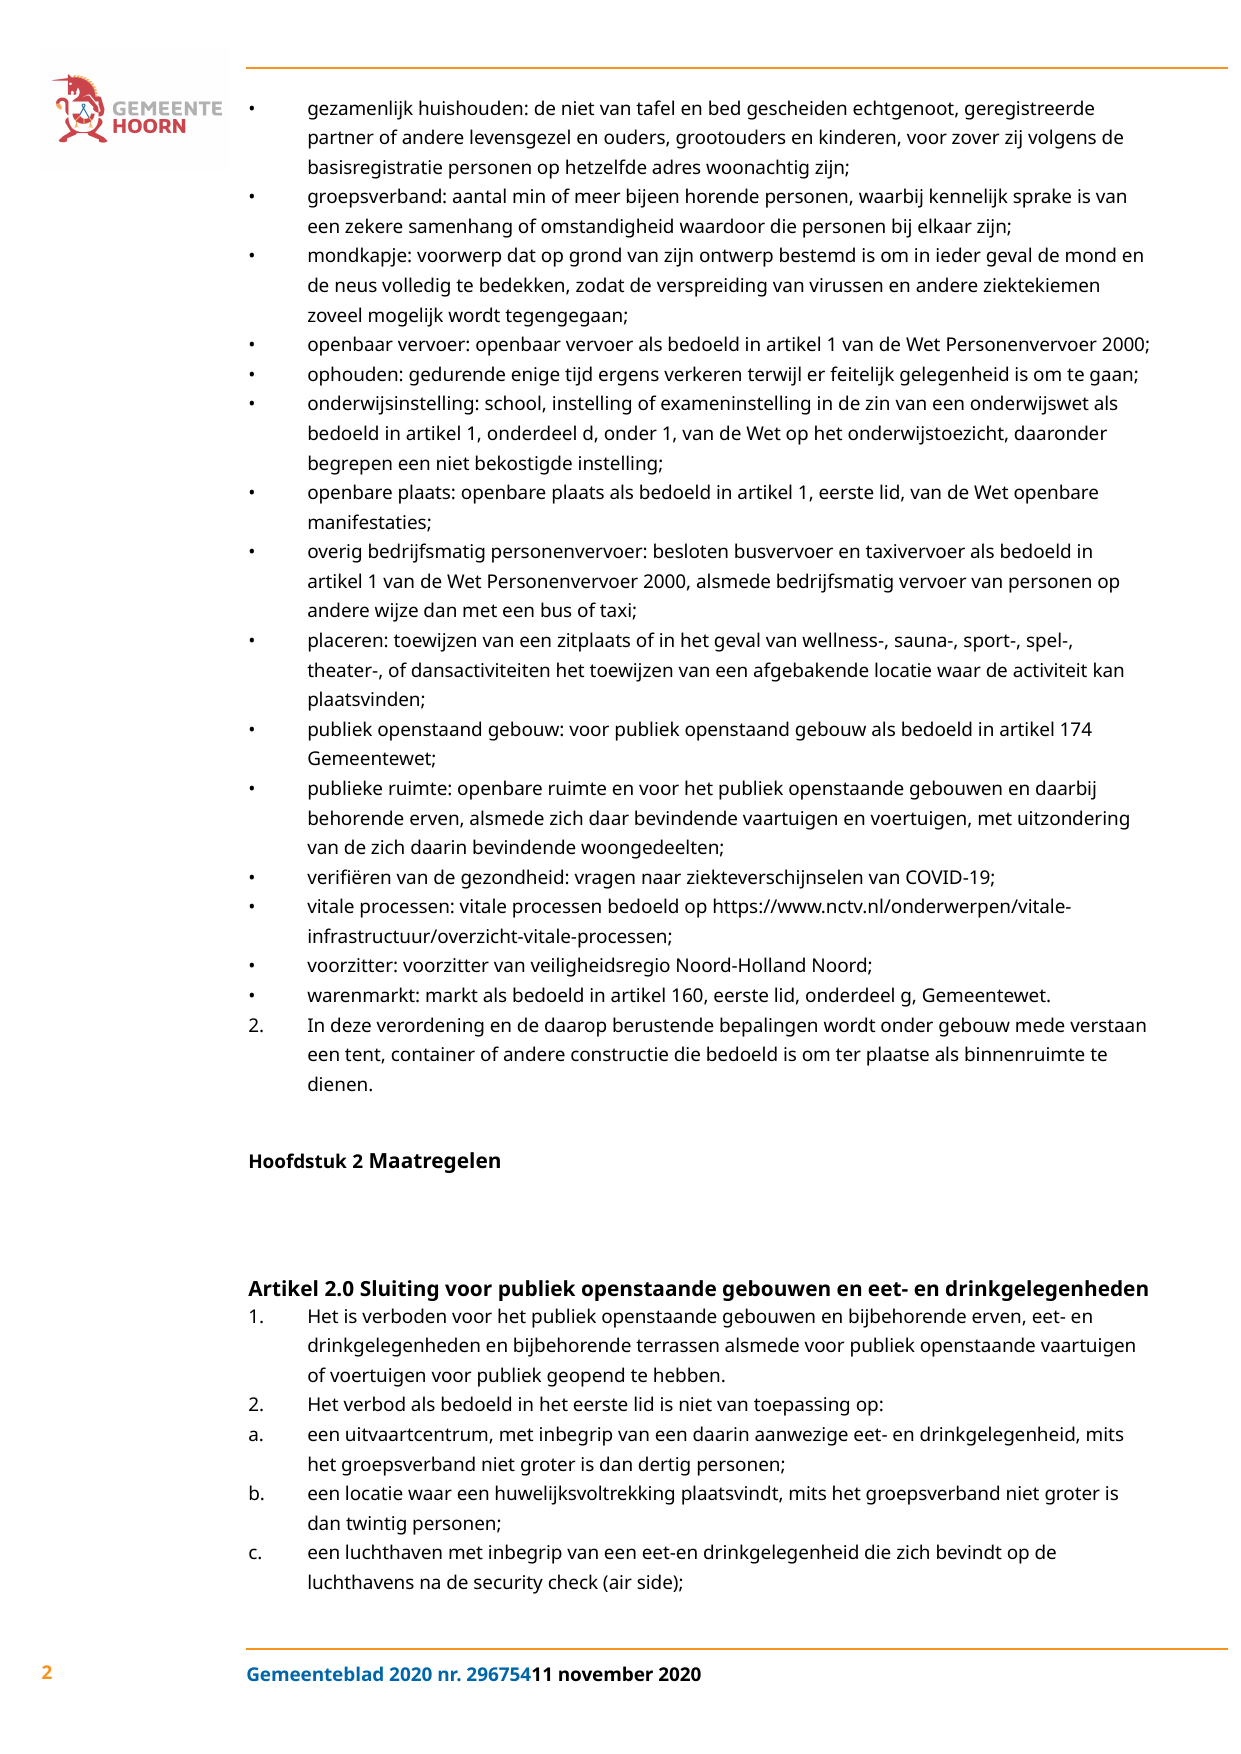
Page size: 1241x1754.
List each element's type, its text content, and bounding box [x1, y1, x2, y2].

list In deze verordening en de daarop berustende bepalingen wordt onder gebouw mede verstaan een tent, container of andere constructie die bedoeld is om ter plaatse als binnenruimte te dienen. [248, 1012, 1152, 1097]
list publieke ruimte: openbare ruimte en voor het publiek openstaande gebouwen en daarbij behorende erven, alsmede zich daar bevindende vaartuigen en voertuigen, met uitzondering van de zich daarin bevindende woongedeelten; [248, 775, 1152, 860]
picture [41, 47, 231, 172]
list Het is verboden voor het publiek openstaande gebouwen en bijbehorende erven, eet- en drinkgelegenheden en bijbehorende terrassen alsmede voor publiek openstaande vaartuigen of voertuigen voor publiek geopend te hebben. [248, 1303, 1152, 1388]
list gezamenlijk huishouden: de niet van tafel en bed gescheiden echtgenoot, geregistreerde partner of andere levensgezel en ouders, grootouders en kinderen, voor zover zij volgens de basisregistratie personen op hetzelfde adres woonachtig zijn; [248, 95, 1152, 180]
list verifiëren van de gezondheid: vragen naar ziekteverschijnselen van COVID-19; [248, 864, 1152, 890]
list ophouden: gedurende enige tijd ergens verkeren terwijl er feitelijk gelegenheid is om te gaan; [248, 361, 1152, 387]
list openbare plaats: openbare plaats als bedoeld in artikel 1, eerste lid, van de Wet openbare manifestaties; [248, 479, 1152, 535]
list Het verbod als bedoeld in het eerste lid is niet van toepassing op: [248, 1392, 1152, 1417]
list publiek openstaand gebouw: voor publiek openstaand gebouw als bedoeld in artikel 174 Gemeentewet; [248, 716, 1152, 771]
list mondkapje: voorwerp dat op grond van zijn ontwerp bestemd is om in ieder geval de mond en de neus volledig te bedekken, zodat de verspreiding van virussen en andere ziektekiemen zoveel mogelijk wordt tegengegaan; [248, 243, 1152, 328]
text Artikel 2.0 Sluiting voor publiek openstaande gebouwen en eet- en drinkgelegenheden [248, 1274, 1152, 1303]
list placeren: toewijzen van een zitplaats of in het geval van wellness-, sauna-, sport-, spel-, theater-, of dansactiviteiten het toewijzen van een afgebakende locatie waar de activiteit kan plaatsvinden; [248, 627, 1152, 712]
list overig bedrijfsmatig personenvervoer: besloten busvervoer en taxivervoer als bedoeld in artikel 1 van de Wet Personenvervoer 2000, alsmede bedrijfsmatig vervoer van personen op andere wijze dan met een bus of taxi; [248, 538, 1152, 623]
text Hoofdstuk 2 Maatregelen [248, 1146, 1152, 1175]
list voorzitter: voorzitter van veiligheidsregio Noord-Holland Noord; [248, 953, 1152, 978]
list een locatie waar een huwelijksvoltrekking plaatsvindt, mits het groepsverband niet groter is dan twintig personen; [248, 1480, 1152, 1536]
list warenmarkt: markt als bedoeld in artikel 160, eerste lid, onderdeel g, Gemeentewet. [248, 982, 1152, 1008]
list vitale processen: vitale processen bedoeld op https://www.nctv.nl/onderwerpen/vitale-infrastructuur/overzicht-vitale-processen; [248, 893, 1152, 949]
list een uitvaartcentrum, met inbegrip van een daarin aanwezige eet- en drinkgelegenheid, mits het groepsverband niet groter is dan dertig personen; [248, 1421, 1152, 1476]
list groepsverband: aantal min of meer bijeen horende personen, waarbij kennelijk sprake is van een zekere samenhang of omstandigheid waardoor die personen bij elkaar zijn; [248, 183, 1152, 239]
list onderwijsinstelling: school, instelling of exameninstelling in de zin van een onderwijswet als bedoeld in artikel 1, onderdeel d, onder 1, van de Wet op het onderwijstoezicht, daaronder begrepen een niet bekostigde instelling; [248, 391, 1152, 476]
list openbaar vervoer: openbaar vervoer als bedoeld in artikel 1 van de Wet Personenvervoer 2000; [248, 331, 1152, 357]
list een luchthaven met inbegrip van een eet-en drinkgelegenheid die zich bevindt op de luchthavens na de security check (air side); [248, 1539, 1152, 1595]
